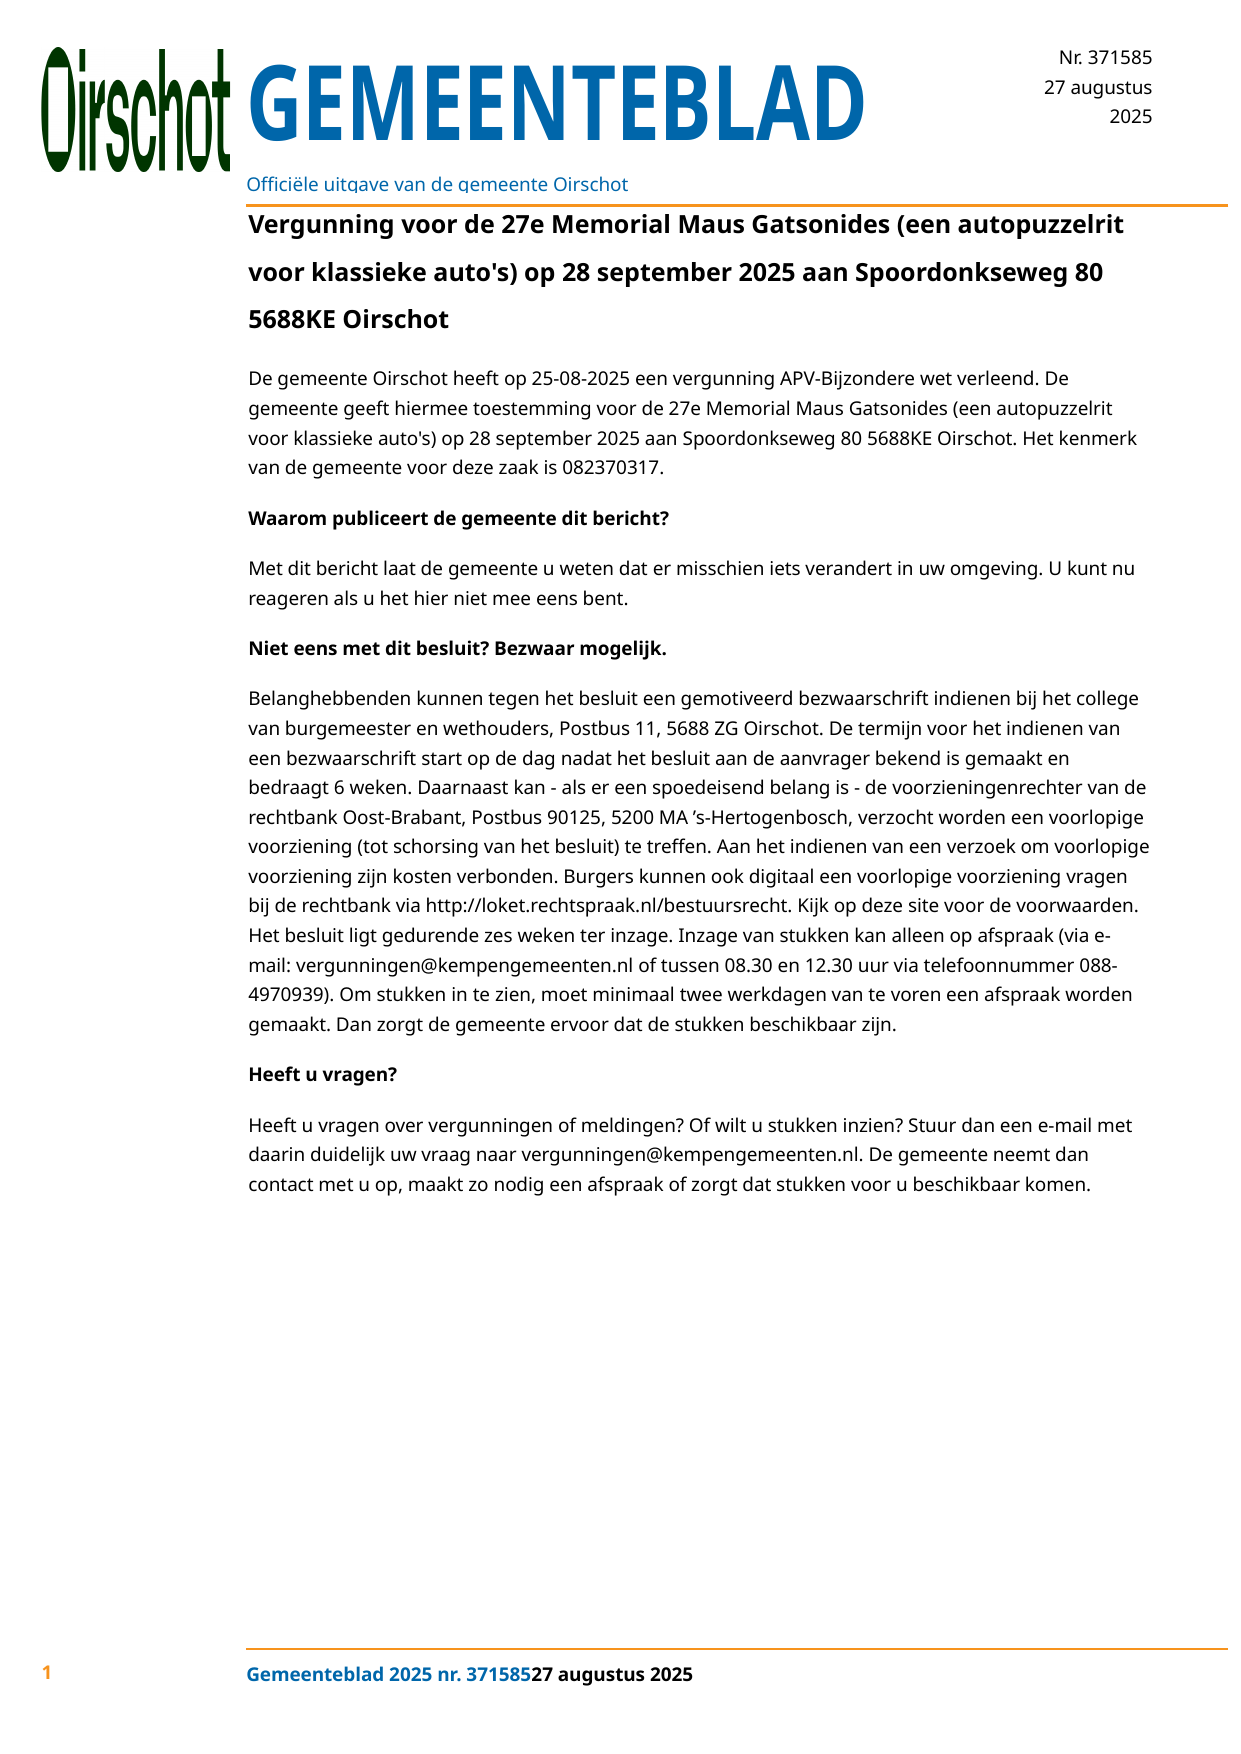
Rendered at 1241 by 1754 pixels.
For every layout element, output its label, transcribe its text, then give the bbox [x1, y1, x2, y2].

text Heeft u vragen over vergunningen of meldingen? Of wilt u stukken inzien? Stuur dan een e-mail met daarin duidelijk uw vraag naar vergunningen@kempengemeenten.nl. De gemeente neemt dan contact met u op, maakt zo nodig een afspraak of zorgt dat stukken voor u beschikbaar komen. [248, 1112, 1152, 1197]
text Met dit bericht laat de gemeente u weten dat er misschien iets verandert in uw omgeving. U kunt nu reageren als u het hier niet mee eens bent. [248, 555, 1152, 610]
text Heeft u vragen? [248, 1061, 1152, 1087]
picture [41, 47, 231, 172]
text Waarom publiceert de gemeente dit bericht? [248, 505, 1152, 530]
text Niet eens met dit besluit? Bezwaar mogelijk. [248, 635, 1152, 661]
text Belanghebbenden kunnen tegen het besluit een gemotiveerd bezwaarschrift indienen bij het college van burgemeester en wethouders, Postbus 11, 5688 ZG Oirschot. De termijn voor het indienen van een bezwaarschrift start op de dag nadat het besluit aan de aanvrager bekend is gemaakt en bedraagt 6 weken. Daarnaast kan - als er een spoedeisend belang is - de voorzieningenrechter van de rechtbank Oost-Brabant, Postbus 90125, 5200 MA ’s-Hertogenbosch, verzocht worden een voorlopige voorziening (tot schorsing van het besluit) te treffen. Aan het indienen van een verzoek om voorlopige voorziening zijn kosten verbonden. Burgers kunnen ook digitaal een voorlopige voorziening vragen bij de rechtbank via http://loket.rechtspraak.nl/bestuursrecht. Kijk op deze site voor de voorwaarden. Het besluit ligt gedurende zes weken ter inzage. Inzage van stukken kan alleen op afspraak (via e-mail: vergunningen@kempengemeenten.nl of tussen 08.30 en 12.30 uur via telefoonnummer 088-4970939). Om stukken in te zien, moet minimaal twee werkdagen van te voren een afspraak worden gemaakt. Dan zorgt de gemeente ervoor dat de stukken beschikbaar zijn. [248, 686, 1152, 1037]
text Vergunning voor de 27e Memorial Maus Gatsonides (een autopuzzelrit voor klassieke auto's) op 28 september 2025 aan Spoordonkseweg 80 5688KE Oirschot [248, 207, 1152, 336]
text De gemeente Oirschot heeft op 25-08-2025 een vergunning APV-Bijzondere wet verleend. De gemeente geeft hiermee toestemming voor de 27e Memorial Maus Gatsonides (een autopuzzelrit voor klassieke auto's) op 28 september 2025 aan Spoordonkseweg 80 5688KE Oirschot. Het kenmerk van de gemeente voor deze zaak is 082370317. [248, 366, 1152, 480]
